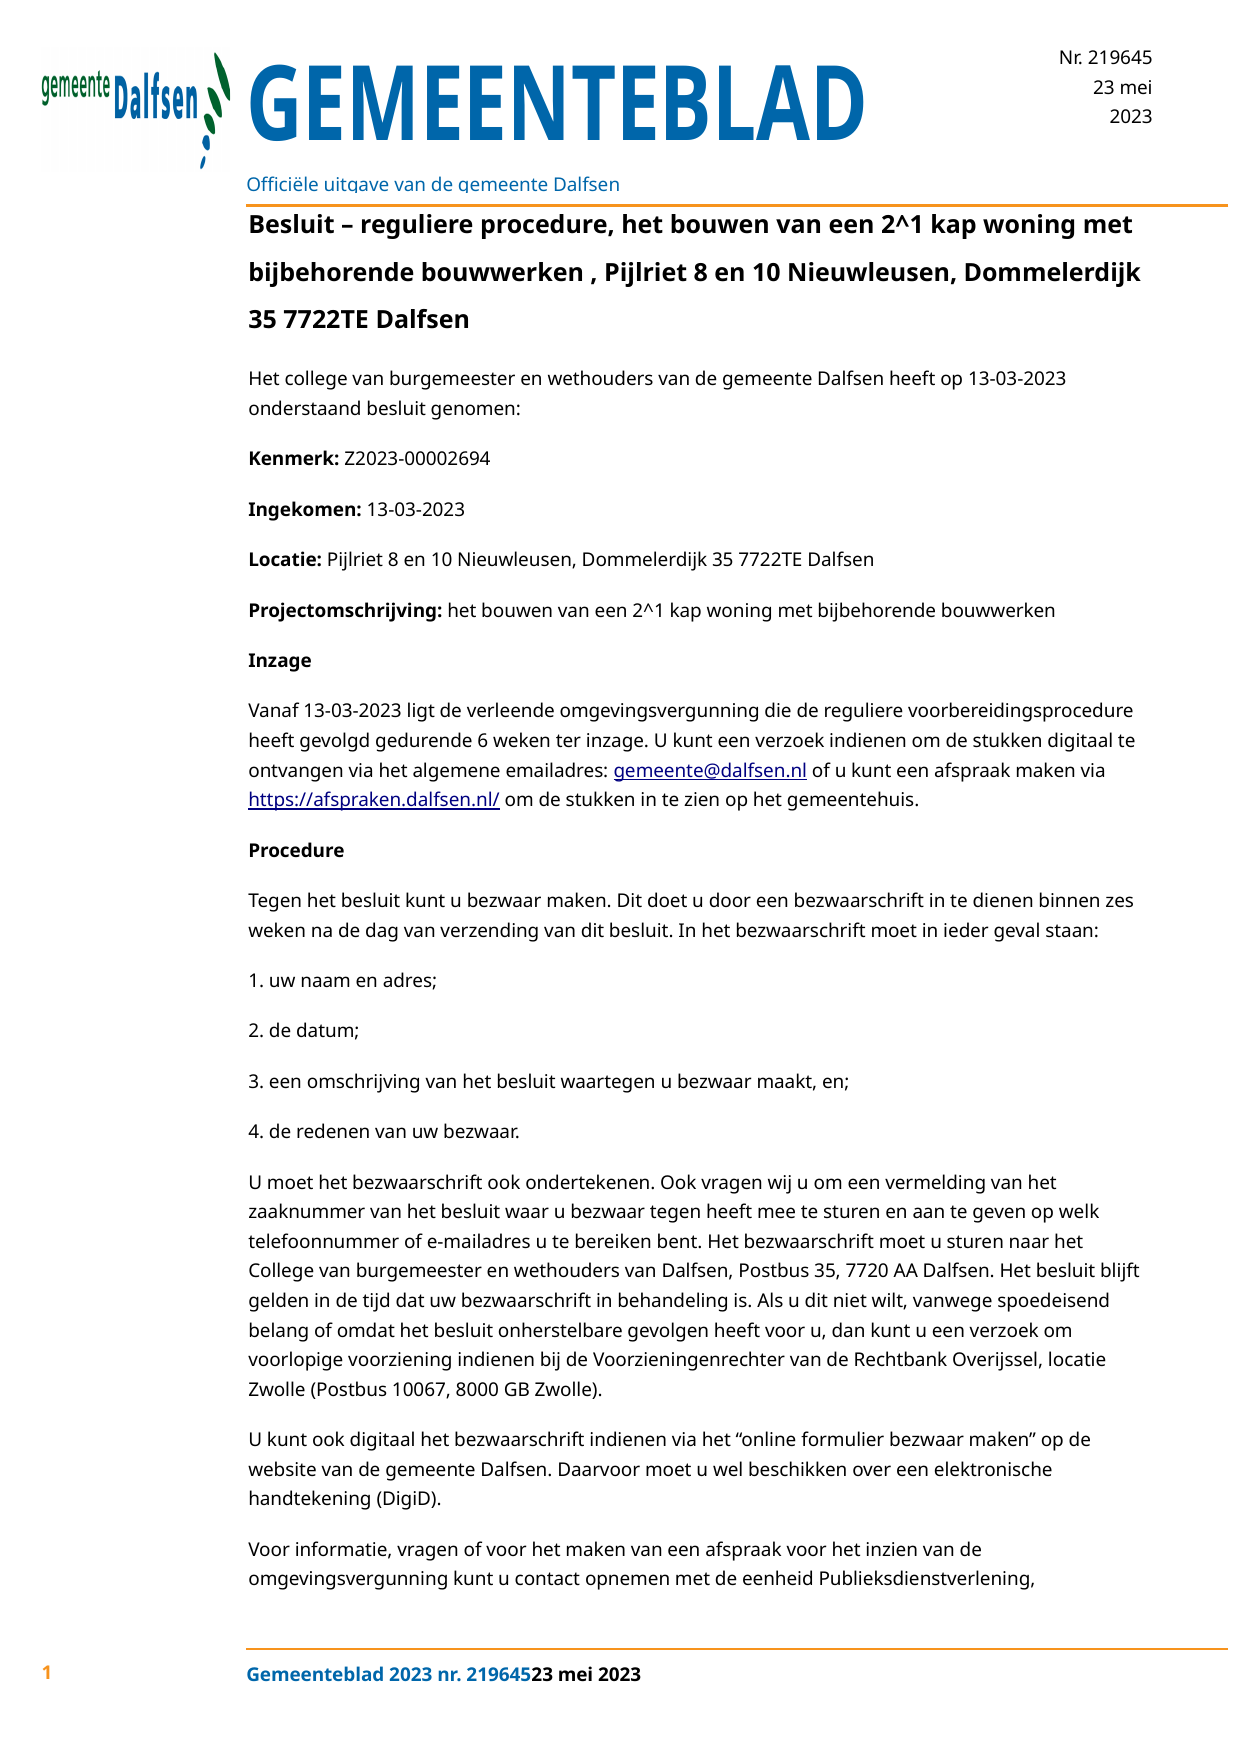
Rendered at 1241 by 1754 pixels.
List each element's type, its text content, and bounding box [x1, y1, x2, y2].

text U moet het bezwaarschrift ook ondertekenen. Ook vragen wij u om een vermelding van het zaaknummer van het besluit waar u bezwaar tegen heeft mee te sturen en aan te geven op welk telefoonnummer of e-mailadres u te bereiken bent. Het bezwaarschrift moet u sturen naar het College van burgemeester en wethouders van Dalfsen, Postbus 35, 7720 AA Dalfsen. Het besluit blijft gelden in de tijd dat uw bezwaarschrift in behandeling is. Als u dit niet wilt, vanwege spoedeisend belang of omdat het besluit onherstelbare gevolgen heeft voor u, dan kunt u een verzoek om voorlopige voorziening indienen bij de Voorzieningenrechter van de Rechtbank Overijssel, locatie Zwolle (Postbus 10067, 8000 GB Zwolle). [248, 1169, 1152, 1402]
text Ingekomen: 13-03-2023 [248, 496, 1152, 522]
text Voor informatie, vragen of voor het maken van een afspraak voor het inzien van de omgevingsvergunning kunt u contact opnemen met de eenheid Publieksdienstverlening, [248, 1536, 1152, 1591]
text Tegen het besluit kunt u bezwaar maken. Dit doet u door een bezwaarschrift in te dienen binnen zes weken na de dag van verzending van dit besluit. In het bezwaarschrift moet in ieder geval staan: [248, 887, 1152, 942]
text 3. een omschrijving van het besluit waartegen u bezwaar maakt, en; [248, 1068, 1152, 1094]
text Besluit – reguliere procedure, het bouwen van een 2^1 kap woning met bijbehorende bouwwerken , Pijlriet 8 en 10 Nieuwleusen, Dommelerdijk 35 7722TE Dalfsen [248, 207, 1152, 336]
text Vanaf 13-03-2023 ligt de verleende omgevingsvergunning die de reguliere voorbereidingsprocedure heeft gevolgd gedurende 6 weken ter inzage. U kunt een verzoek indienen om de stukken digitaal te ontvangen via het algemene emailadres: gemeente@dalfsen.nl of u kunt een afspraak maken via https://afspraken.dalfsen.nl/ om de stukken in te zien op het gemeentehuis. [248, 698, 1152, 812]
text Inzage [248, 647, 1152, 673]
text U kunt ook digitaal het bezwaarschrift indienen via het “online formulier bezwaar maken” op de website van de gemeente Dalfsen. Daarvoor moet u wel beschikken over een elektronische handtekening (DigiD). [248, 1426, 1152, 1511]
text 1. uw naam en adres; [248, 967, 1152, 993]
text Locatie: Pijlriet 8 en 10 Nieuwleusen, Dommelerdijk 35 7722TE Dalfsen [248, 546, 1152, 572]
picture [41, 47, 231, 172]
text Procedure [248, 837, 1152, 862]
text Projectomschrijving: het bouwen van een 2^1 kap woning met bijbehorende bouwwerken [248, 597, 1152, 622]
text 2. de datum; [248, 1018, 1152, 1043]
text Kenmerk: Z2023-00002694 [248, 446, 1152, 471]
text 4. de redenen van uw bezwaar. [248, 1118, 1152, 1144]
text Het college van burgemeester en wethouders van de gemeente Dalfsen heeft op 13-03-2023 onderstaand besluit genomen: [248, 366, 1152, 421]
